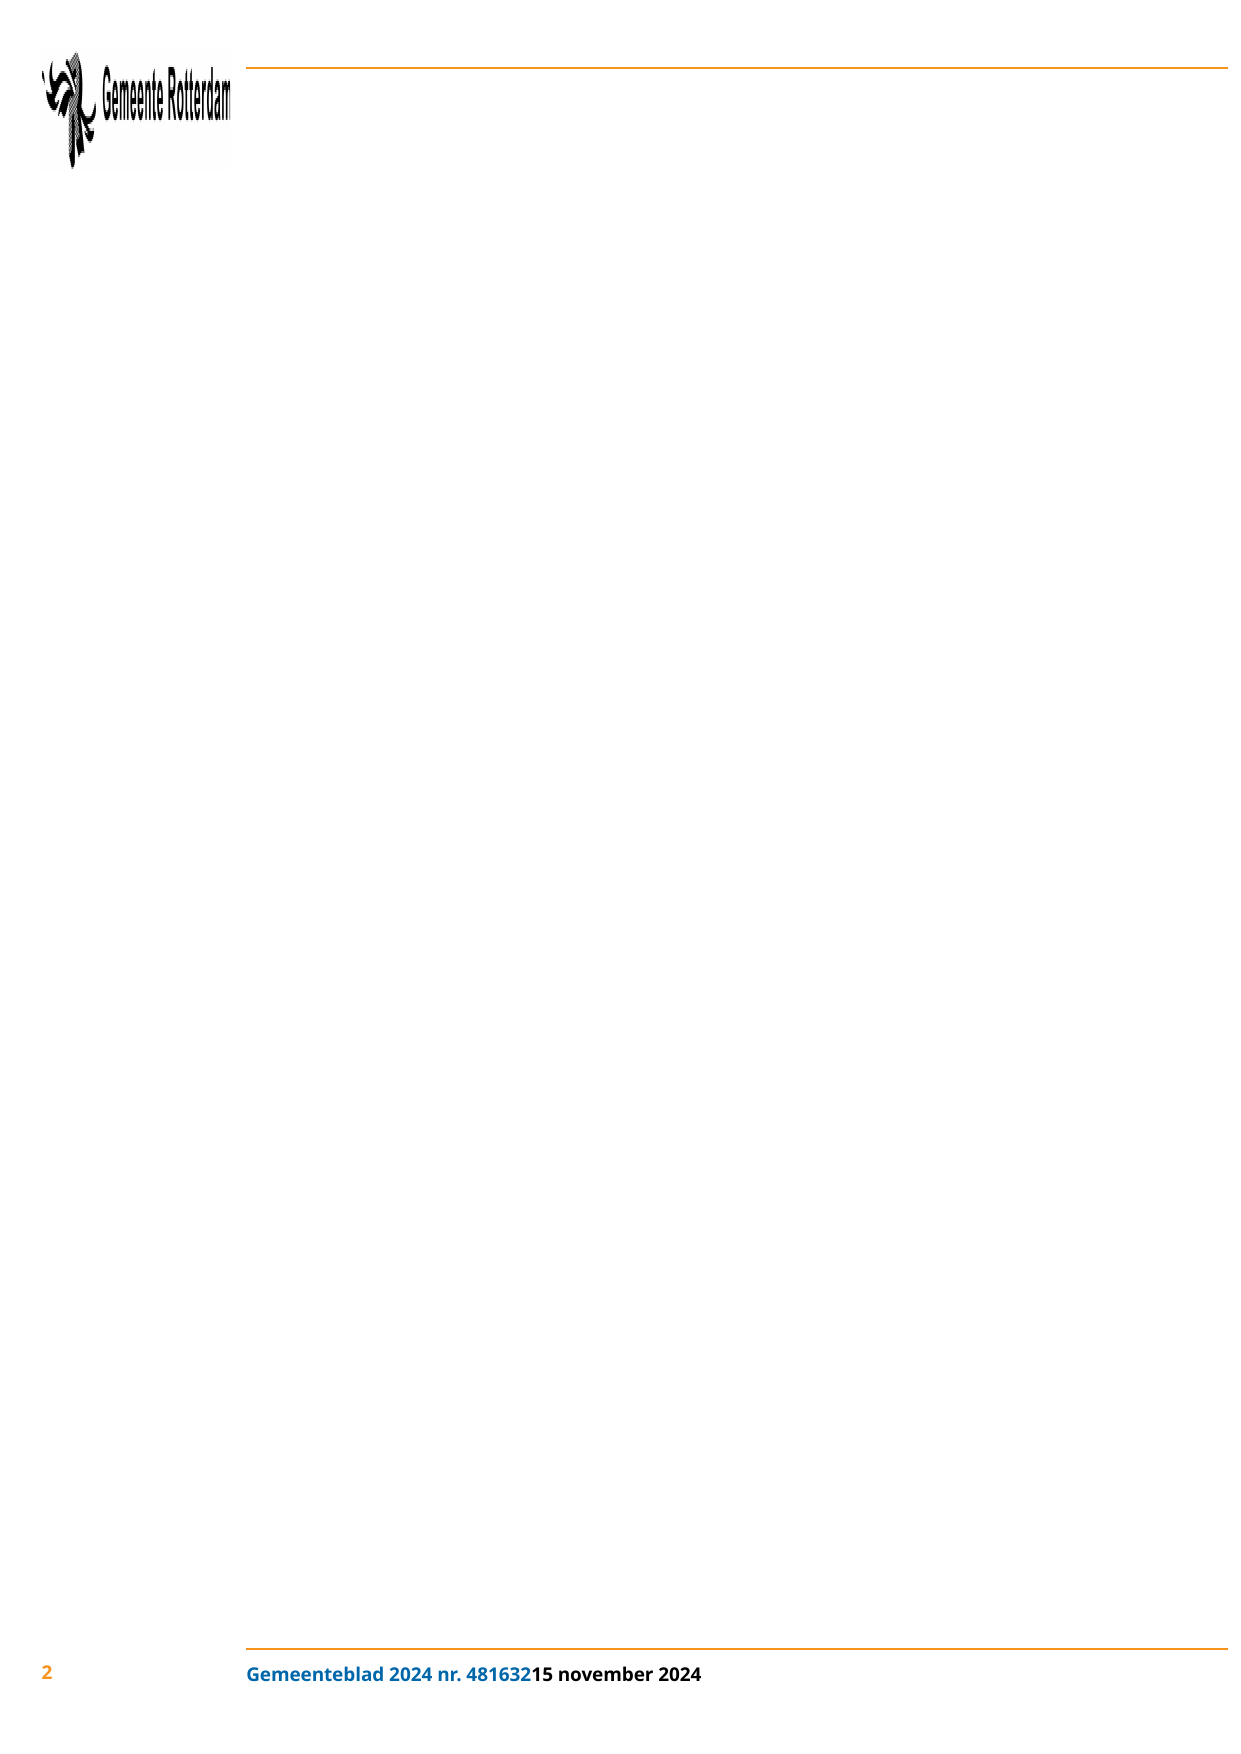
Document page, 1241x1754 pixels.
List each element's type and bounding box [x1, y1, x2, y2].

picture [41, 47, 231, 172]
